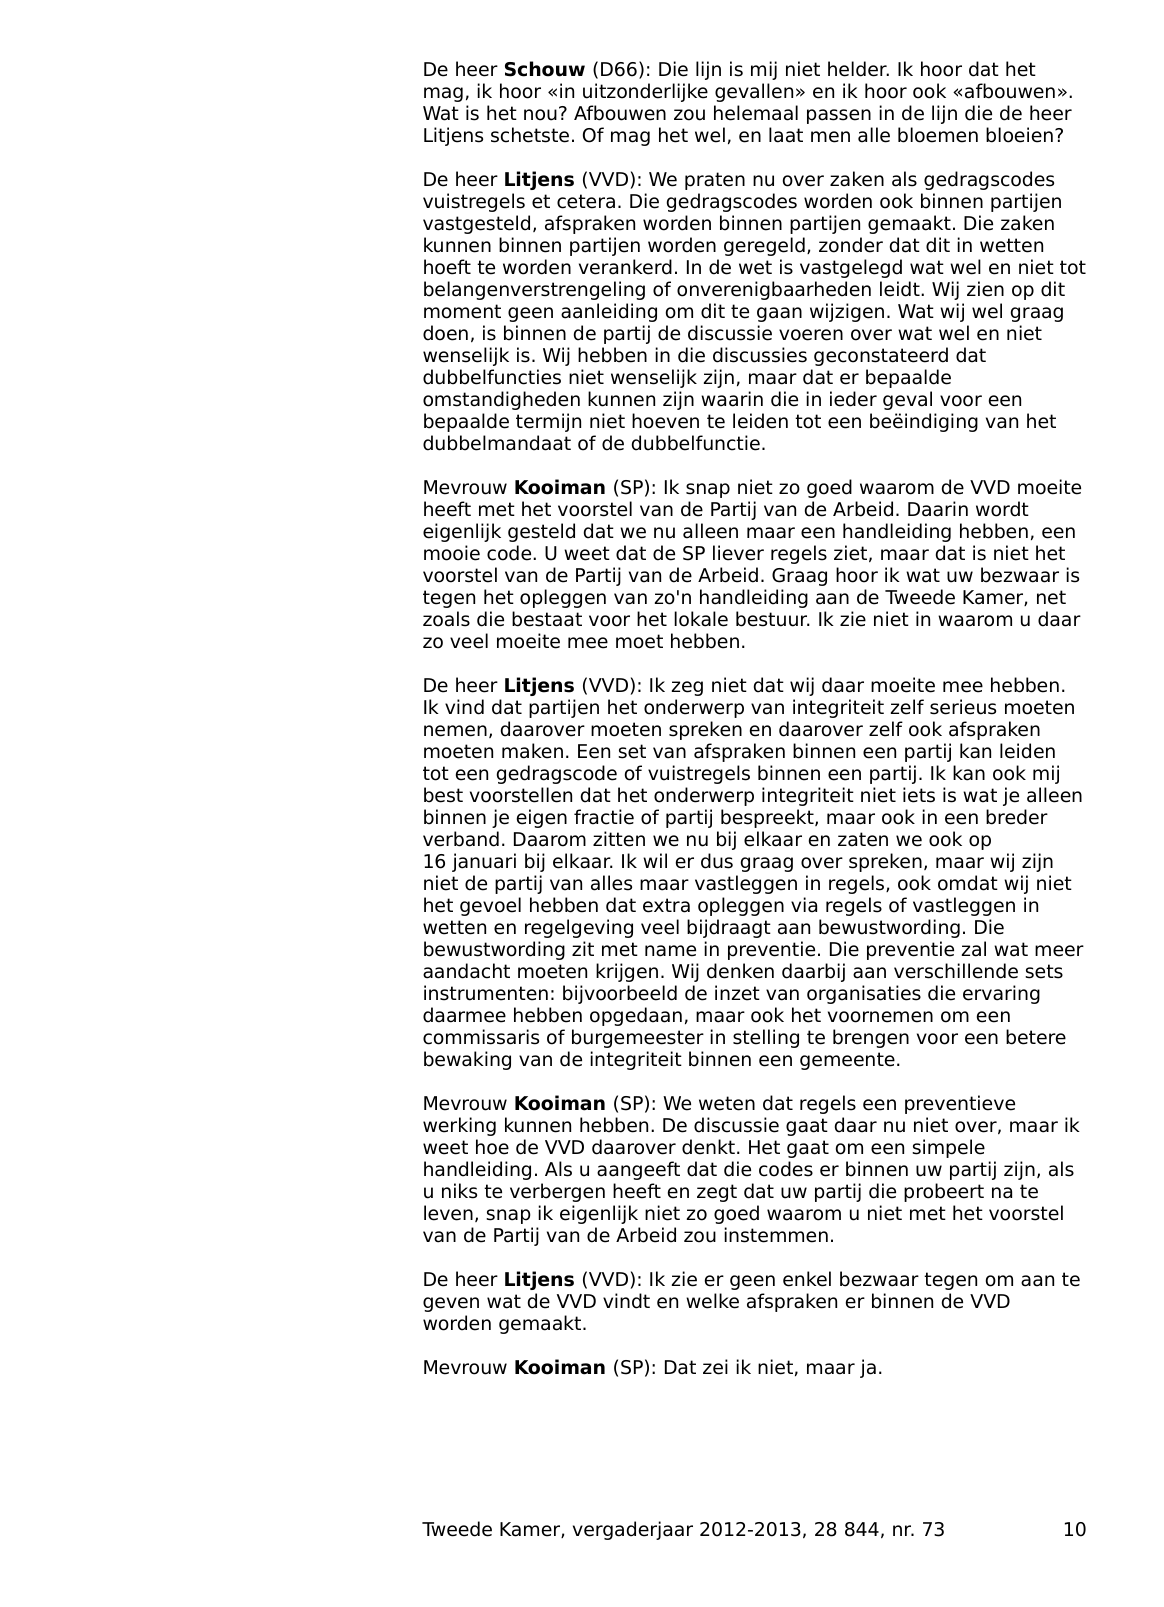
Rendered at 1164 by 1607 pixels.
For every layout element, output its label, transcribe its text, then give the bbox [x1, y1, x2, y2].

text Mevrouw Kooiman (SP): Dat zei ik niet, maar ja. [422, 1357, 1087, 1379]
text De heer Litjens (VVD): We praten nu over zaken als gedragscodes vuistregels et cetera. Die gedragscodes worden ook binnen partijen vastgesteld, afspraken worden binnen partijen gemaakt. Die zaken kunnen binnen partijen worden geregeld, zonder dat dit in wetten hoeft te worden verankerd. In de wet is vastgelegd wat wel en niet tot belangenverstrengeling of onverenigbaarheden leidt. Wij zien op dit moment geen aanleiding om dit te gaan wijzigen. Wat wij wel graag doen, is binnen de partij de discussie voeren over wat wel en niet wenselijk is. Wij hebben in die discussies geconstateerd dat dubbelfuncties niet wenselijk zijn, maar dat er bepaalde omstandigheden kunnen zijn waarin die in ieder geval voor een bepaalde termijn niet hoeven te leiden tot een beëindiging van het dubbelmandaat of de dubbelfunctie. [422, 169, 1087, 455]
text Mevrouw Kooiman (SP): We weten dat regels een preventieve werking kunnen hebben. De discussie gaat daar nu niet over, maar ik weet hoe de VVD daarover denkt. Het gaat om een simpele handleiding. Als u aangeeft dat die codes er binnen uw partij zijn, als u niks te verbergen heeft en zegt dat uw partij die probeert na te leven, snap ik eigenlijk niet zo goed waarom u niet met het voorstel van de Partij van de Arbeid zou instemmen. [422, 1093, 1087, 1247]
text Mevrouw Kooiman (SP): Ik snap niet zo goed waarom de VVD moeite heeft met het voorstel van de Partij van de Arbeid. Daarin wordt eigenlijk gesteld dat we nu alleen maar een handleiding hebben, een mooie code. U weet dat de SP liever regels ziet, maar dat is niet het voorstel van de Partij van de Arbeid. Graag hoor ik wat uw bezwaar is tegen het opleggen van zo'n handleiding aan de Tweede Kamer, net zoals die bestaat voor het lokale bestuur. Ik zie niet in waarom u daar zo veel moeite mee moet hebben. [422, 477, 1087, 653]
text De heer Schouw (D66): Die lijn is mij niet helder. Ik hoor dat het mag, ik hoor «in uitzonderlijke gevallen» en ik hoor ook «afbouwen». Wat is het nou? Afbouwen zou helemaal passen in de lijn die de heer Litjens schetste. Of mag het wel, en laat men alle bloemen bloeien? [422, 59, 1087, 147]
text De heer Litjens (VVD): Ik zie er geen enkel bezwaar tegen om aan te geven wat de VVD vindt en welke afspraken er binnen de VVD worden gemaakt. [422, 1269, 1087, 1335]
text De heer Litjens (VVD): Ik zeg niet dat wij daar moeite mee hebben. Ik vind dat partijen het onderwerp van integriteit zelf serieus moeten nemen, daarover moeten spreken en daarover zelf ook afspraken moeten maken. Een set van afspraken binnen een partij kan leiden tot een gedragscode of vuistregels binnen een partij. Ik kan ook mij best voorstellen dat het onderwerp integriteit niet iets is wat je alleen binnen je eigen fractie of partij bespreekt, maar ook in een breder verband. Daarom zitten we nu bij elkaar en zaten we ook op 16 januari bij elkaar. Ik wil er dus graag over spreken, maar wij zijn niet de partij van alles maar vastleggen in regels, ook omdat wij niet het gevoel hebben dat extra opleggen via regels of vastleggen in wetten en regelgeving veel bijdraagt aan bewustwording. Die bewustwording zit met name in preventie. Die preventie zal wat meer aandacht moeten krijgen. Wij denken daarbij aan verschillende sets instrumenten: bijvoorbeeld de inzet van organisaties die ervaring daarmee hebben opgedaan, maar ook het voornemen om een commissaris of burgemeester in stelling te brengen voor een betere bewaking van de integriteit binnen een gemeente. [422, 675, 1087, 1071]
